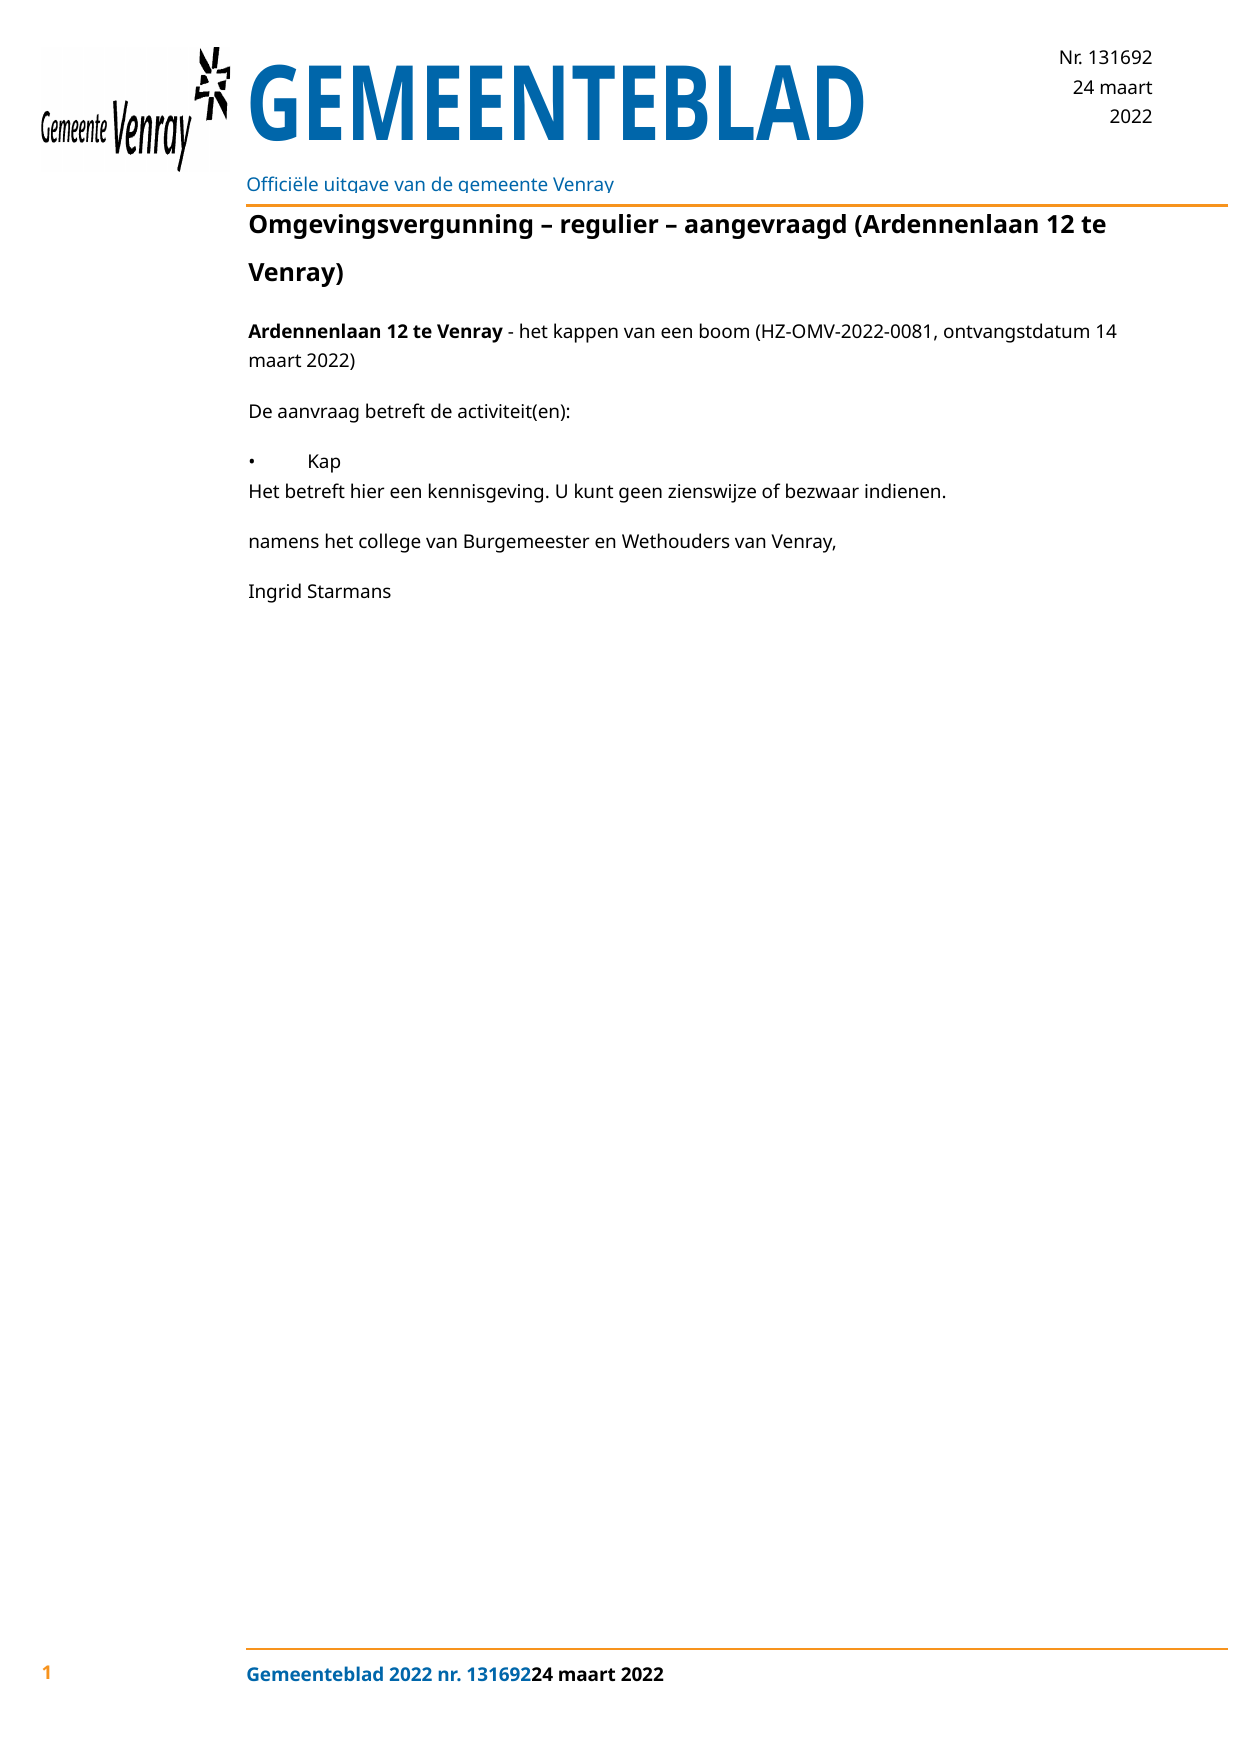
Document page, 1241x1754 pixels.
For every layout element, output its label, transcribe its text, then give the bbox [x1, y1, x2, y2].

picture [41, 47, 231, 172]
text De aanvraag betreft de activiteit(en): [248, 398, 1152, 424]
text Het betreft hier een kennisgeving. U kunt geen zienswijze of bezwaar indienen. [248, 478, 1152, 504]
text Omgevingsvergunning – regulier – aangevraagd (Ardennenlaan 12 te Venray) [248, 207, 1152, 288]
text Ingrid Starmans [248, 579, 1152, 604]
text Ardennenlaan 12 te Venray - het kappen van een boom (HZ-OMV-2022-0081, ontvangstdatum 14 maart 2022) [248, 318, 1152, 373]
list Kap [248, 448, 1152, 474]
text namens het college van Burgemeester en Wethouders van Venray, [248, 528, 1152, 554]
